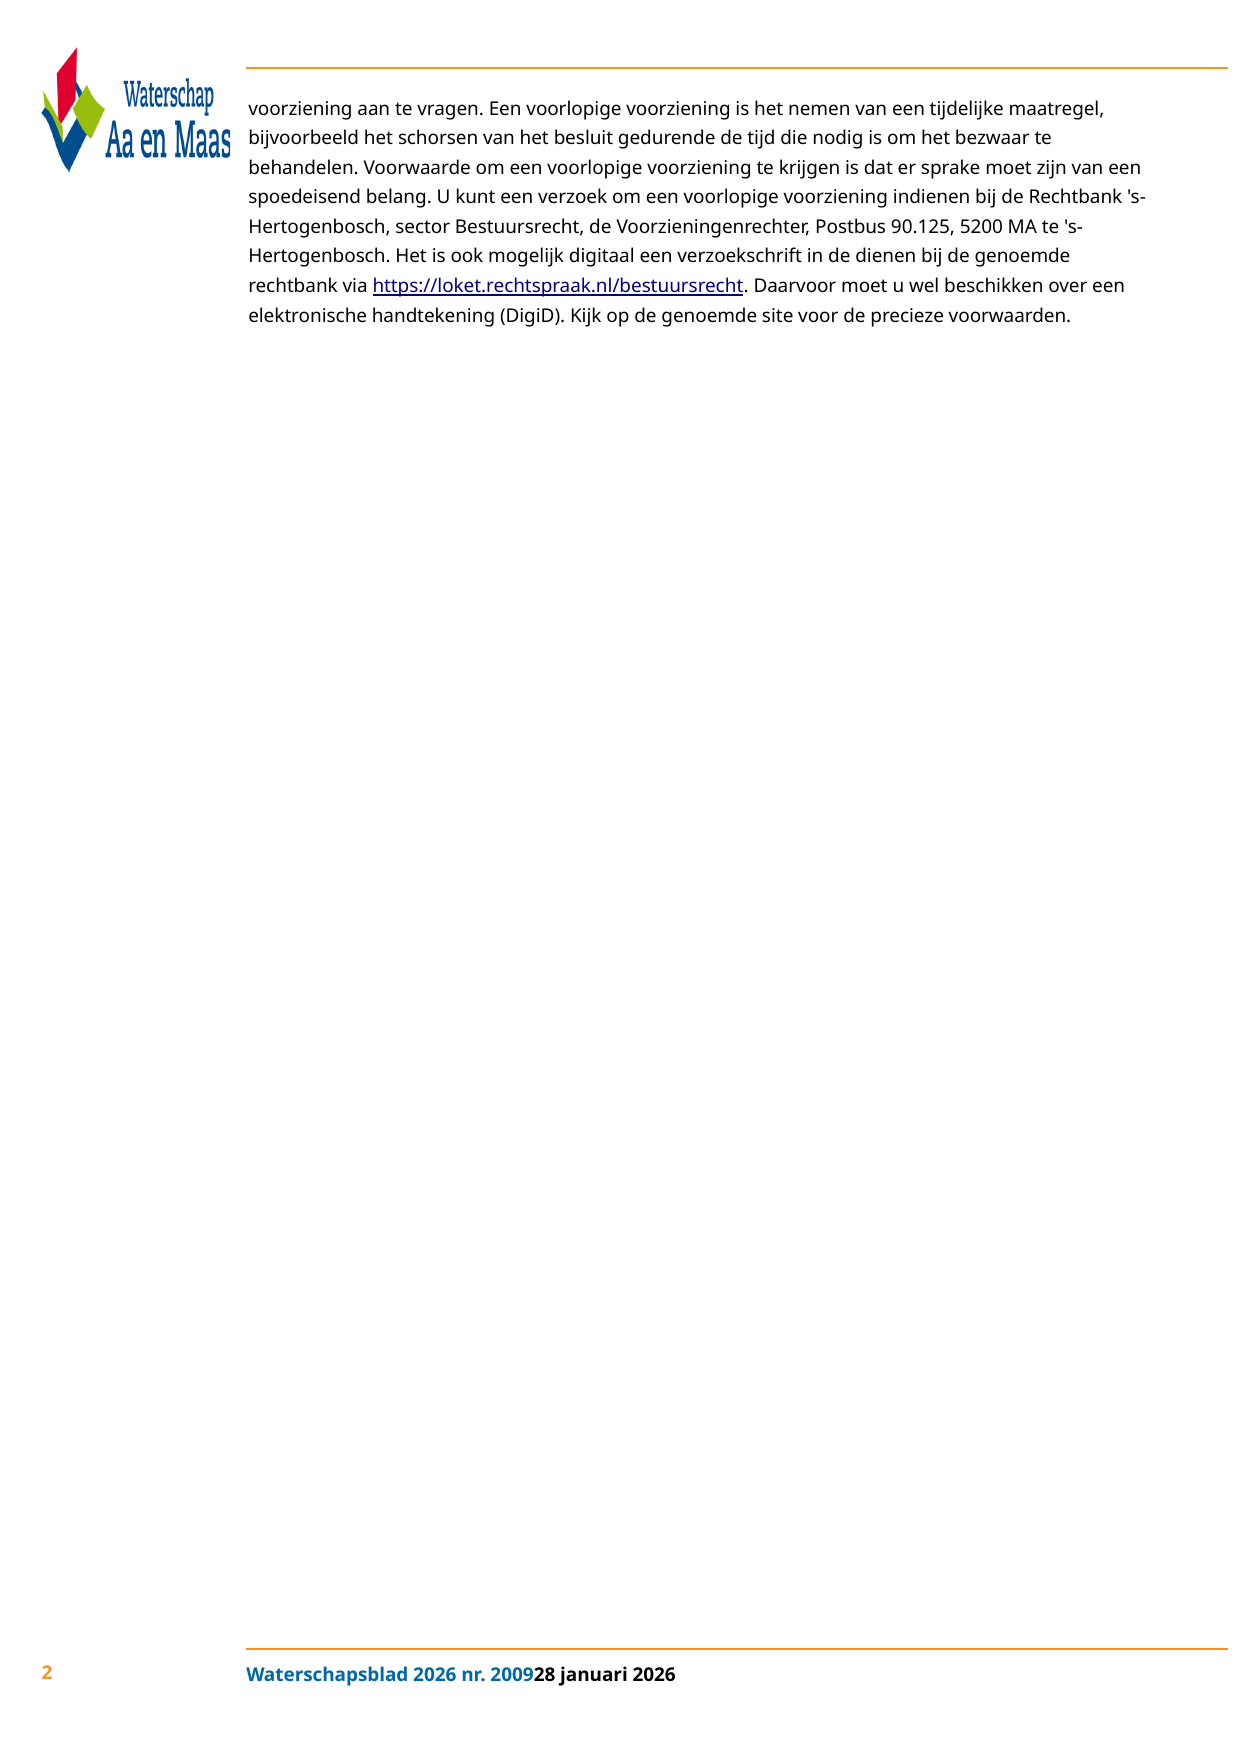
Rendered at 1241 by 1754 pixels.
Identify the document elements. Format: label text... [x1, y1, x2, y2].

text voorziening aan te vragen. Een voorlopige voorziening is het nemen van een tijdelijke maatregel, bijvoorbeeld het schorsen van het besluit gedurende de tijd die nodig is om het bezwaar te behandelen. Voorwaarde om een voorlopige voorziening te krijgen is dat er sprake moet zijn van een spoedeisend belang. U kunt een verzoek om een voorlopige voorziening indienen bij de Rechtbank 's-Hertogenbosch, sector Bestuursrecht, de Voorzieningenrechter, Postbus 90.125, 5200 MA te 's-Hertogenbosch. Het is ook mogelijk digitaal een verzoekschrift in de dienen bij de genoemde rechtbank via https://loket.rechtspraak.nl/bestuursrecht. Daarvoor moet u wel beschikken over een elektronische handtekening (DigiD). Kijk op de genoemde site voor de precieze voorwaarden. [248, 95, 1152, 328]
picture [41, 47, 231, 172]
